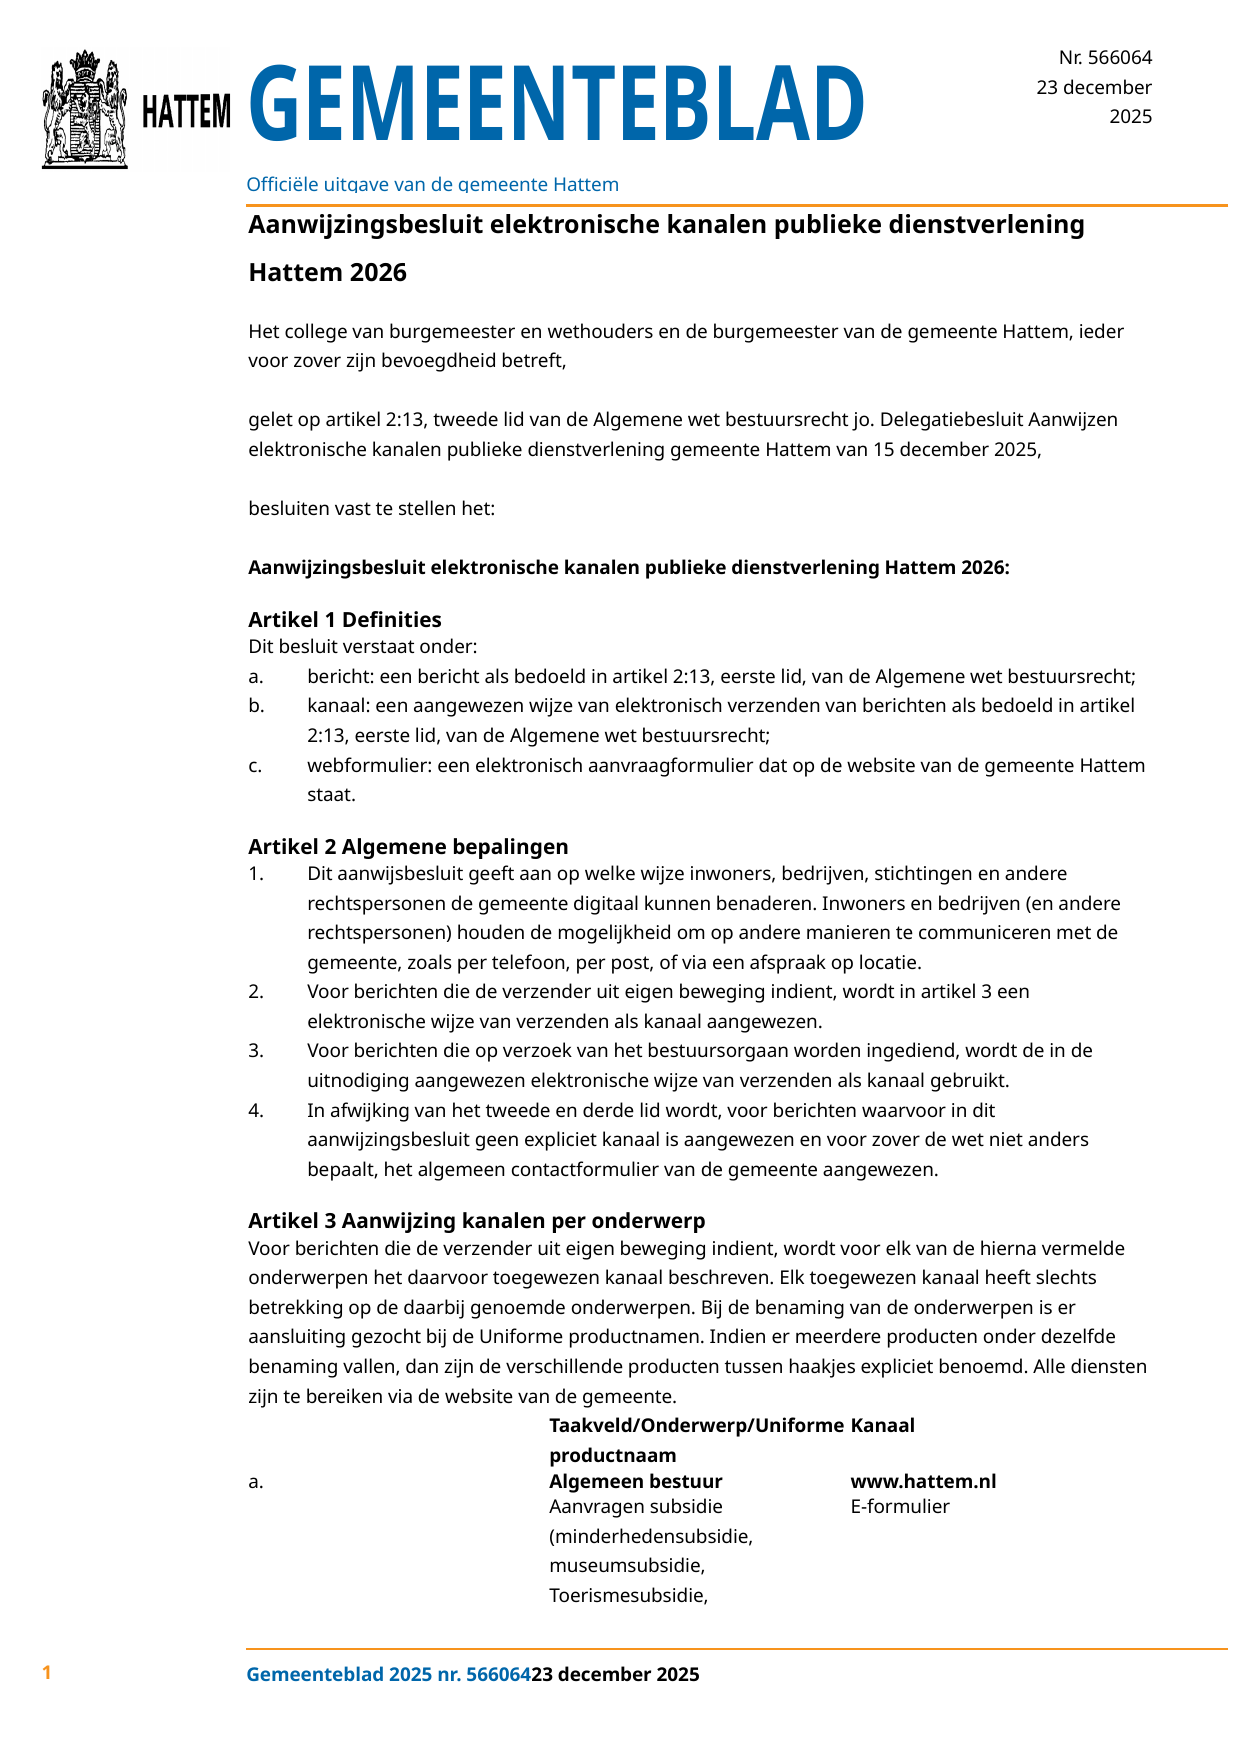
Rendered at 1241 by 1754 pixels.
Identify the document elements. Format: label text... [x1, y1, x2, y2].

table_header Taakveld/Onderwerp/Uniforme productnaam [549, 1413, 850, 1468]
list kanaal: een aangewezen wijze van elektronisch verzenden van berichten als bedoeld in artikel 2:13, eerste lid, van de Algemene wet bestuursrecht; [248, 693, 1152, 748]
list Dit aanwijsbesluit geeft aan op welke wijze inwoners, bedrijven, stichtingen en andere rechtspersonen de gemeente digitaal kunnen benaderen. Inwoners en bedrijven (en andere rechtspersonen) houden de mogelijkheid om op andere manieren te communiceren met de gemeente, zoals per telefoon, per post, of via een afspraak op locatie. [248, 860, 1152, 975]
text Het college van burgemeester en wethouders en de burgemeester van de gemeente Hattem, ieder voor zover zijn bevoegdheid betreft, [248, 318, 1152, 373]
picture [41, 47, 231, 172]
list bericht: een bericht als bedoeld in artikel 2:13, eerste lid, van de Algemene wet bestuursrecht; [248, 663, 1152, 689]
table_cell www.hattem.nl [850, 1468, 1152, 1493]
list webformulier: een elektronisch aanvraagformulier dat op de website van de gemeente Hattem staat. [248, 752, 1152, 807]
text Aanwijzingsbesluit elektronische kanalen publieke dienstverlening Hattem 2026 [248, 207, 1152, 288]
text Artikel 1 Definities [248, 605, 1152, 633]
text Dit besluit verstaat onder: [248, 633, 1152, 659]
table_cell E-formulier [850, 1494, 1152, 1608]
list In afwijking van het tweede en derde lid wordt, voor berichten waarvoor in dit aanwijzingsbesluit geen expliciet kanaal is aangewezen en voor zover de wet niet anders bepaalt, het algemeen contactformulier van de gemeente aangewezen. [248, 1097, 1152, 1182]
table_cell Algemeen bestuur [549, 1468, 850, 1493]
table_cell Aanvragen subsidie (minderhedensubsidie, museumsubsidie, Toerismesubsidie, [549, 1494, 850, 1608]
list Voor berichten die de verzender uit eigen beweging indient, wordt in artikel 3 een elektronische wijze van verzenden als kanaal aangewezen. [248, 978, 1152, 1034]
table_header [248, 1413, 549, 1468]
table_cell a. [248, 1468, 549, 1493]
text besluiten vast te stellen het: [248, 495, 1152, 521]
text Voor berichten die de verzender uit eigen beweging indient, wordt voor elk van de hierna vermelde onderwerpen het daarvoor toegewezen kanaal beschreven. Elk toegewezen kanaal heeft slechts betrekking op de daarbij genoemde onderwerpen. Bij de benaming van de onderwerpen is er aansluiting gezocht bij de Uniforme productnamen. Indien er meerdere producten onder dezelfde benaming vallen, dan zijn de verschillende producten tussen haakjes expliciet benoemd. Alle diensten zijn te bereiken via de website van de gemeente. [248, 1235, 1152, 1408]
text Artikel 3 Aanwijzing kanalen per onderwerp [248, 1206, 1152, 1235]
table_header Kanaal [850, 1413, 1152, 1468]
text Artikel 2 Algemene bepalingen [248, 832, 1152, 860]
table_cell [248, 1494, 549, 1608]
text Aanwijzingsbesluit elektronische kanalen publieke dienstverlening Hattem 2026: [248, 554, 1152, 580]
text gelet op artikel 2:13, tweede lid van de Algemene wet bestuursrecht jo. Delegatiebesluit Aanwijzen elektronische kanalen publieke dienstverlening gemeente Hattem van 15 december 2025, [248, 407, 1152, 462]
list Voor berichten die op verzoek van het bestuursorgaan worden ingediend, wordt de in de uitnodiging aangewezen elektronische wijze van verzenden als kanaal gebruikt. [248, 1038, 1152, 1093]
